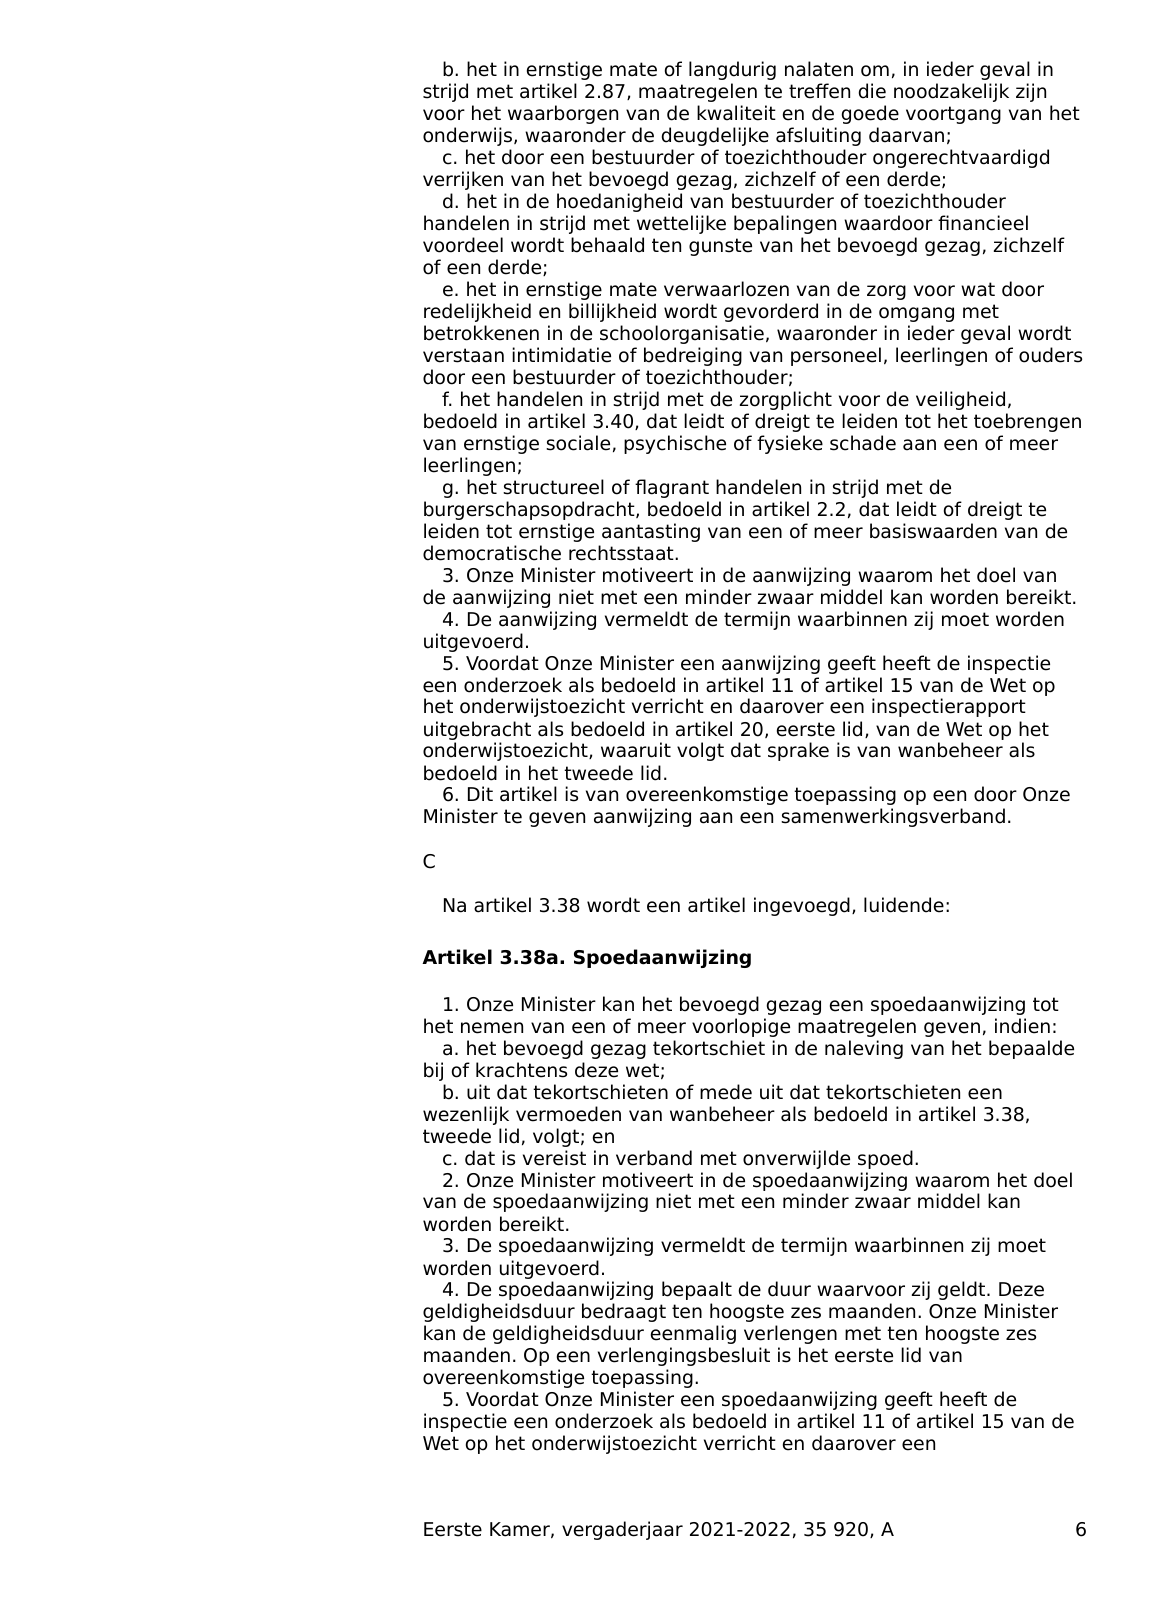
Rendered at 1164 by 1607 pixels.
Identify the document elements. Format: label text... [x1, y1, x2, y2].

text 4. De spoedaanwijzing bepaalt de duur waarvoor zij geldt. Deze geldigheidsduur bedraagt ten hoogste zes maanden. Onze Minister kan de geldigheidsduur eenmalig verlengen met ten hoogste zes maanden. Op een verlengingsbesluit is het eerste lid van overeenkomstige toepassing. [422, 1279, 1087, 1389]
text 5. Voordat Onze Minister een spoedaanwijzing geeft heeft de inspectie een onderzoek als bedoeld in artikel 11 of artikel 15 van de Wet op het onderwijstoezicht verricht en daarover een [422, 1389, 1087, 1455]
text e. het in ernstige mate verwaarlozen van de zorg voor wat door redelijkheid en billijkheid wordt gevorderd in de omgang met betrokkenen in de schoolorganisatie, waaronder in ieder geval wordt verstaan intimidatie of bedreiging van personeel, leerlingen of ouders door een bestuurder of toezichthouder; [422, 279, 1087, 389]
text c. het door een bestuurder of toezichthouder ongerechtvaardigd verrijken van het bevoegd gezag, zichzelf of een derde; [422, 147, 1087, 191]
text b. het in ernstige mate of langdurig nalaten om, in ieder geval in strijd met artikel 2.87, maatregelen te treffen die noodzakelijk zijn voor het waarborgen van de kwaliteit en de goede voortgang van het onderwijs, waaronder de deugdelijke afsluiting daarvan; [422, 59, 1087, 147]
text 2. Onze Minister motiveert in de spoedaanwijzing waarom het doel van de spoedaanwijzing niet met een minder zwaar middel kan worden bereikt. [422, 1169, 1087, 1235]
text 1. Onze Minister kan het bevoegd gezag een spoedaanwijzing tot het nemen van een of meer voorlopige maatregelen geven, indien: [422, 994, 1087, 1038]
text 3. Onze Minister motiveert in de aanwijzing waarom het doel van de aanwijzing niet met een minder zwaar middel kan worden bereikt. [422, 564, 1087, 608]
text 6. Dit artikel is van overeenkomstige toepassing op een door Onze Minister te geven aanwijzing aan een samenwerkingsverband. [422, 784, 1087, 828]
text 5. Voordat Onze Minister een aanwijzing geeft heeft de inspectie een onderzoek als bedoeld in artikel 11 of artikel 15 van de Wet op het onderwijstoezicht verricht en daarover een inspectierapport uitgebracht als bedoeld in artikel 20, eerste lid, van de Wet op het onderwijstoezicht, waaruit volgt dat sprake is van wanbeheer als bedoeld in het tweede lid. [422, 652, 1087, 784]
text 3. De spoedaanwijzing vermeldt de termijn waarbinnen zij moet worden uitgevoerd. [422, 1235, 1087, 1279]
text 4. De aanwijzing vermeldt de termijn waarbinnen zij moet worden uitgevoerd. [422, 608, 1087, 652]
text Na artikel 3.38 wordt een artikel ingevoegd, luidende: [422, 895, 1087, 917]
text d. het in de hoedanigheid van bestuurder of toezichthouder handelen in strijd met wettelijke bepalingen waardoor financieel voordeel wordt behaald ten gunste van het bevoegd gezag, zichzelf of een derde; [422, 191, 1087, 279]
text b. uit dat tekortschieten of mede uit dat tekortschieten een wezenlijk vermoeden van wanbeheer als bedoeld in artikel 3.38, tweede lid, volgt; en [422, 1082, 1087, 1147]
text c. dat is vereist in verband met onverwijlde spoed. [422, 1147, 1087, 1169]
text g. het structureel of flagrant handelen in strijd met de burgerschapsopdracht, bedoeld in artikel 2.2, dat leidt of dreigt te leiden tot ernstige aantasting van een of meer basiswaarden van de democratische rechtsstaat. [422, 477, 1087, 564]
text a. het bevoegd gezag tekortschiet in de naleving van het bepaalde bij of krachtens deze wet; [422, 1038, 1087, 1082]
text f. het handelen in strijd met de zorgplicht voor de veiligheid, bedoeld in artikel 3.40, dat leidt of dreigt te leiden tot het toebrengen van ernstige sociale, psychische of fysieke schade aan een of meer leerlingen; [422, 389, 1087, 477]
text C [422, 851, 1087, 872]
subtitle Artikel 3.38a. Spoedaanwijzing [422, 947, 1087, 969]
